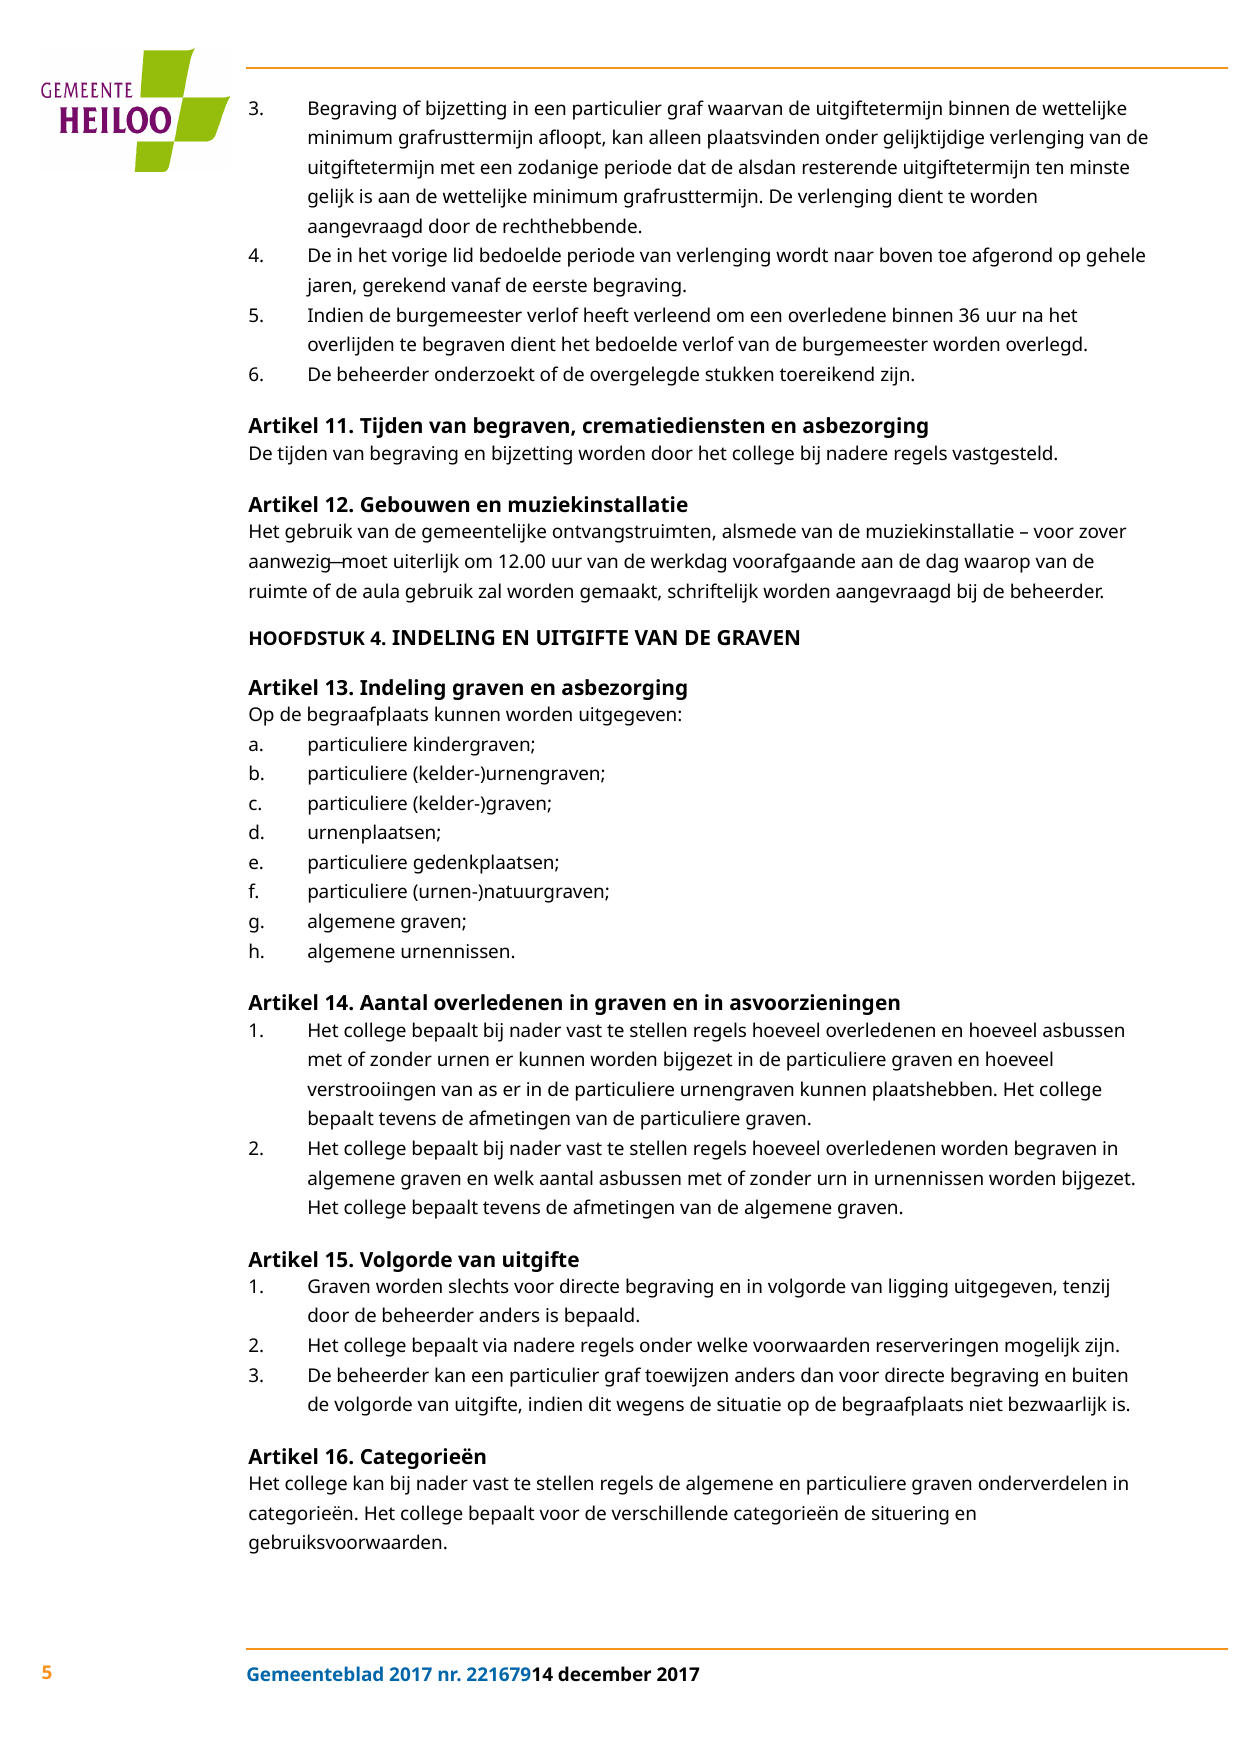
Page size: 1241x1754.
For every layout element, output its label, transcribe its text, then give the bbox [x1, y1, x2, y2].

list algemene graven; [248, 908, 1152, 934]
list Het college bepaalt bij nader vast te stellen regels hoeveel overledenen en hoeveel asbussen met of zonder urnen er kunnen worden bijgezet in de particuliere graven en hoeveel verstrooiingen van as er in de particuliere urnengraven kunnen plaatshebben. Het college bepaalt tevens de afmetingen van de particuliere graven. [248, 1017, 1152, 1131]
list Indien de burgemeester verlof heeft verleend om een overledene binnen 36 uur na het overlijden te begraven dient het bedoelde verlof van de burgemeester worden overlegd. [248, 302, 1152, 357]
list particuliere kindergraven; [248, 731, 1152, 757]
list De in het vorige lid bedoelde periode van verlenging wordt naar boven toe afgerond op gehele jaren, gerekend vanaf de eerste begraving. [248, 243, 1152, 298]
list De beheerder onderzoekt of de overgelegde stukken toereikend zijn. [248, 361, 1152, 387]
text Op de begraafplaats kunnen worden uitgegeven: [248, 701, 1152, 727]
text Artikel 16. Categorieën [248, 1442, 1152, 1470]
list Het college bepaalt bij nader vast te stellen regels hoeveel overledenen worden begraven in algemene graven en welk aantal asbussen met of zonder urn in urnennissen worden bijgezet. Het college bepaalt tevens de afmetingen van de algemene graven. [248, 1135, 1152, 1220]
text Artikel 12. Gebouwen en muziekinstallatie [248, 490, 1152, 519]
list Begraving of bijzetting in een particulier graf waarvan de uitgiftetermijn binnen de wettelijke minimum grafrusttermijn afloopt, kan alleen plaatsvinden onder gelijktijdige verlenging van de uitgiftetermijn met een zodanige periode dat de alsdan resterende uitgiftetermijn ten minste gelijk is aan de wettelijke minimum grafrusttermijn. De verlenging dient te worden aangevraagd door de rechthebbende. [248, 95, 1152, 239]
text Artikel 13. Indeling graven en asbezorging [248, 673, 1152, 701]
list algemene urnennissen. [248, 938, 1152, 964]
list particuliere (kelder-)urnengraven; [248, 760, 1152, 786]
text Het gebruik van de gemeentelijke ontvangstruimten, alsmede van de muziekinstallatie – voor zover aanwezig ̶ moet uiterlijk om 12.00 uur van de werkdag voorafgaande aan de dag waarop van de ruimte of de aula gebruik zal worden gemaakt, schriftelijk worden aangevraagd bij de beheerder. [248, 519, 1152, 604]
list particuliere gedenkplaatsen; [248, 849, 1152, 875]
picture [41, 47, 231, 172]
list Graven worden slechts voor directe begraving en in volgorde van ligging uitgegeven, tenzij door de beheerder anders is bepaald. [248, 1273, 1152, 1328]
text Artikel 14. Aantal overledenen in graven en in asvoorzieningen [248, 988, 1152, 1017]
list De beheerder kan een particulier graf toewijzen anders dan voor directe begraving en buiten de volgorde van uitgifte, indien dit wegens de situatie op de begraafplaats niet bezwaarlijk is. [248, 1362, 1152, 1417]
text Artikel 11. Tijden van begraven, crematiediensten en asbezorging [248, 411, 1152, 440]
text Artikel 15. Volgorde van uitgifte [248, 1245, 1152, 1273]
list particuliere (kelder-)graven; [248, 790, 1152, 816]
text HOOFDSTUK 4. INDELING EN UITGIFTE VAN DE GRAVEN [248, 623, 1152, 652]
list urnenplaatsen; [248, 819, 1152, 845]
text Het college kan bij nader vast te stellen regels de algemene en particuliere graven onderverdelen in categorieën. Het college bepaalt voor de verschillende categorieën de situering en gebruiksvoorwaarden. [248, 1470, 1152, 1555]
list particuliere (urnen-)natuurgraven; [248, 879, 1152, 904]
text De tijden van begraving en bijzetting worden door het college bij nadere regels vastgesteld. [248, 440, 1152, 466]
list Het college bepaalt via nadere regels onder welke voorwaarden reserveringen mogelijk zijn. [248, 1332, 1152, 1358]
